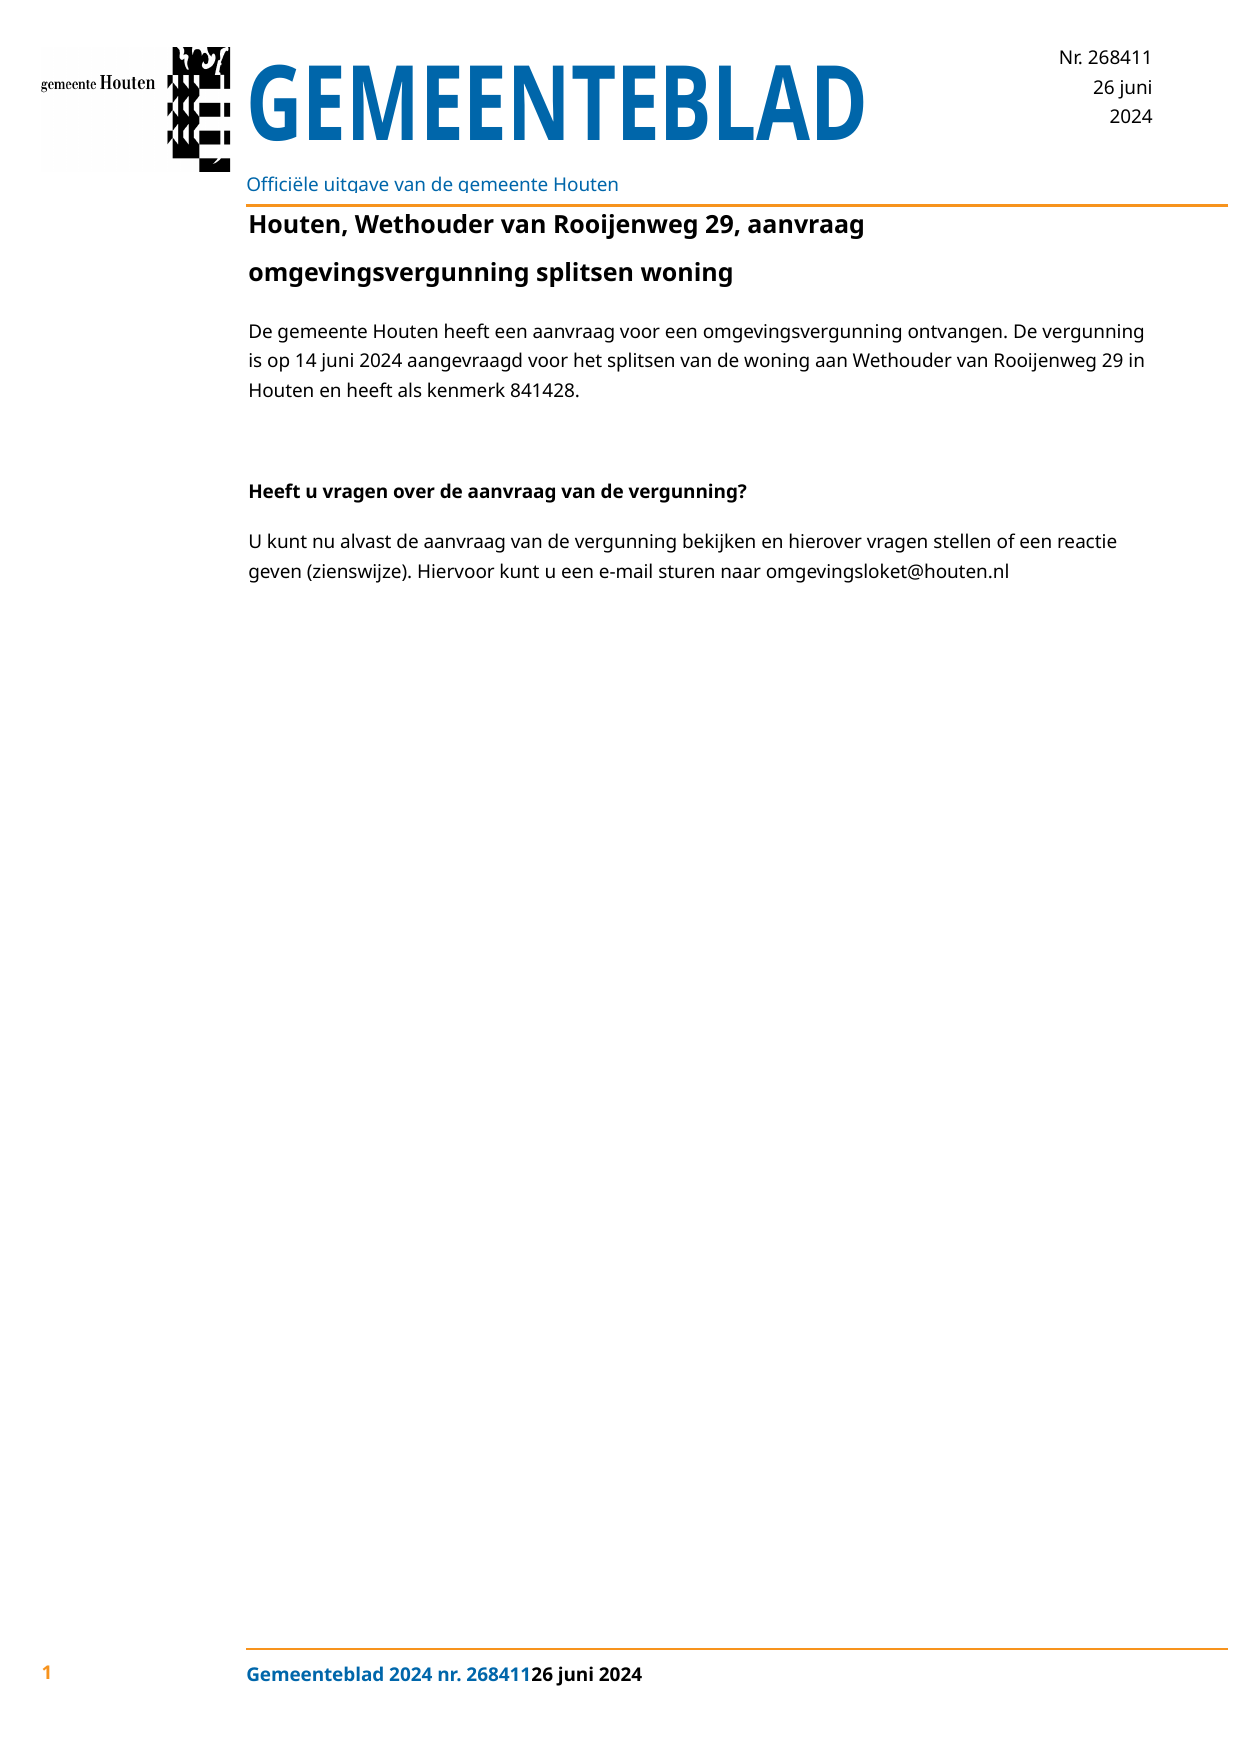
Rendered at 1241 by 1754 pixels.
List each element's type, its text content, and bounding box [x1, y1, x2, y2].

text U kunt nu alvast de aanvraag van de vergunning bekijken en hierover vragen stellen of een reactie geven (zienswijze). Hiervoor kunt u een e-mail sturen naar omgevingsloket@houten.nl [248, 528, 1152, 584]
text De gemeente Houten heeft een aanvraag voor een omgevingsvergunning ontvangen. De vergunning is op 14 juni 2024 aangevraagd voor het splitsen van de woning aan Wethouder van Rooijenweg 29 in Houten en heeft als kenmerk 841428. [248, 318, 1152, 403]
picture [41, 47, 231, 172]
text Houten, Wethouder van Rooijenweg 29, aanvraag omgevingsvergunning splitsen woning [248, 207, 1152, 288]
text Heeft u vragen over de aanvraag van de vergunning? [248, 478, 1152, 504]
